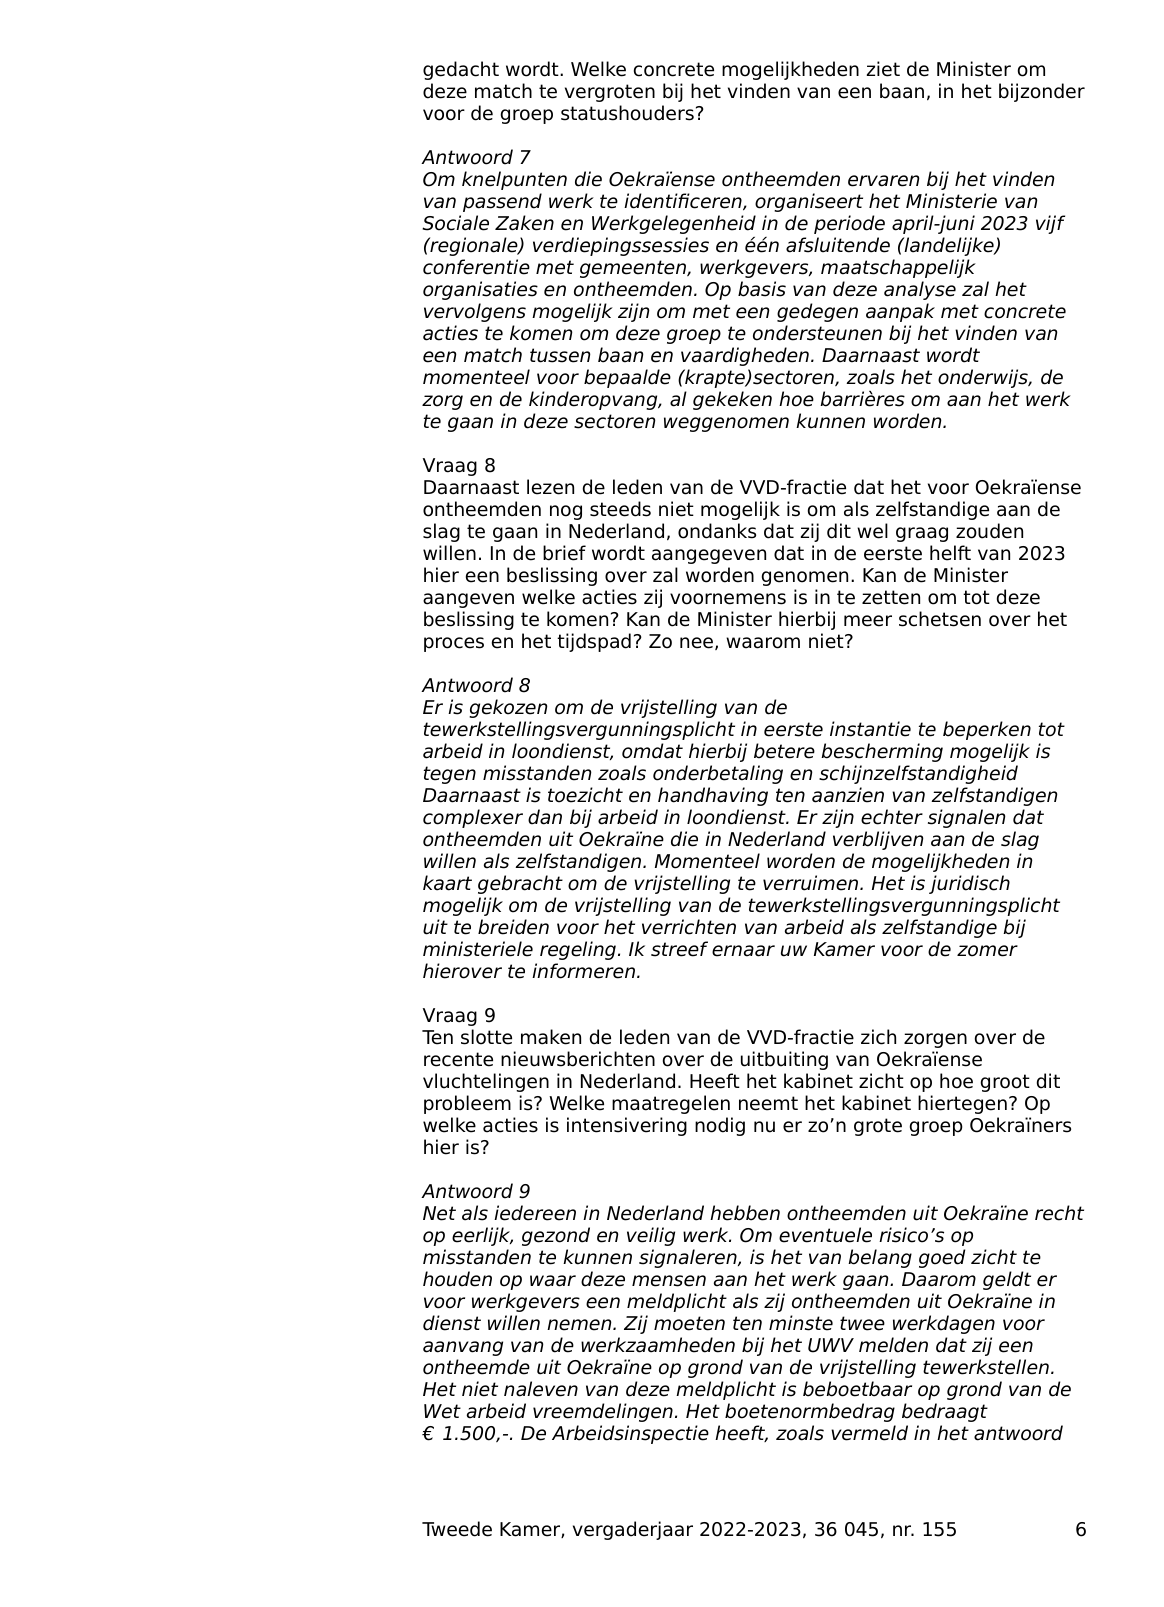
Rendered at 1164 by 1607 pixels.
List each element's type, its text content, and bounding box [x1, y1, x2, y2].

text Er is gekozen om de vrijstelling van de tewerkstellingsvergunningsplicht in eerste instantie te beperken tot arbeid in loondienst, omdat hierbij betere bescherming mogelijk is tegen misstanden zoals onderbetaling en schijnzelfstandigheid Daarnaast is toezicht en handhaving ten aanzien van zelfstandigen complexer dan bij arbeid in loondienst. Er zijn echter signalen dat ontheemden uit Oekraïne die in Nederland verblijven aan de slag willen als zelfstandigen. Momenteel worden de mogelijkheden in kaart gebracht om de vrijstelling te verruimen. Het is juridisch mogelijk om de vrijstelling van de tewerkstellingsvergunningsplicht uit te breiden voor het verrichten van arbeid als zelfstandige bij ministeriele regeling. Ik streef ernaar uw Kamer voor de zomer hierover te informeren. [422, 697, 1087, 983]
text Net als iedereen in Nederland hebben ontheemden uit Oekraïne recht op eerlijk, gezond en veilig werk. Om eventuele risico’s op misstanden te kunnen signaleren, is het van belang goed zicht te houden op waar deze mensen aan het werk gaan. Daarom geldt er voor werkgevers een meldplicht als zij ontheemden uit Oekraïne in dienst willen nemen. Zij moeten ten minste twee werkdagen voor aanvang van de werkzaamheden bij het UWV melden dat zij een ontheemde uit Oekraïne op grond van de vrijstelling tewerkstellen. Het niet naleven van deze meldplicht is beboetbaar op grond van de Wet arbeid vreemdelingen. Het boetenormbedrag bedraagt € 1.500,-. De Arbeidsinspectie heeft, zoals vermeld in het antwoord [422, 1203, 1087, 1445]
text Daarnaast lezen de leden van de VVD-fractie dat het voor Oekraïense ontheemden nog steeds niet mogelijk is om als zelfstandige aan de slag te gaan in Nederland, ondanks dat zij dit wel graag zouden willen. In de brief wordt aangegeven dat in de eerste helft van 2023 hier een beslissing over zal worden genomen. Kan de Minister aangeven welke acties zij voornemens is in te zetten om tot deze beslissing te komen? Kan de Minister hierbij meer schetsen over het proces en het tijdspad? Zo nee, waarom niet? [422, 477, 1087, 653]
text Antwoord 7 [422, 147, 1087, 169]
text Ten slotte maken de leden van de VVD-fractie zich zorgen over de recente nieuwsberichten over de uitbuiting van Oekraïense vluchtelingen in Nederland. Heeft het kabinet zicht op hoe groot dit probleem is? Welke maatregelen neemt het kabinet hiertegen? Op welke acties is intensivering nodig nu er zo’n grote groep Oekraïners hier is? [422, 1027, 1087, 1159]
text Vraag 8 [422, 455, 1087, 477]
text Om knelpunten die Oekraïense ontheemden ervaren bij het vinden van passend werk te identificeren, organiseert het Ministerie van Sociale Zaken en Werkgelegenheid in de periode april-juni 2023 vijf (regionale) verdiepingssessies en één afsluitende (landelijke) conferentie met gemeenten, werkgevers, maatschappelijk organisaties en ontheemden. Op basis van deze analyse zal het vervolgens mogelijk zijn om met een gedegen aanpak met concrete acties te komen om deze groep te ondersteunen bij het vinden van een match tussen baan en vaardigheden. Daarnaast wordt momenteel voor bepaalde (krapte)sectoren, zoals het onderwijs, de zorg en de kinderopvang, al gekeken hoe barrières om aan het werk te gaan in deze sectoren weggenomen kunnen worden. [422, 169, 1087, 433]
text gedacht wordt. Welke concrete mogelijkheden ziet de Minister om deze match te vergroten bij het vinden van een baan, in het bijzonder voor de groep statushouders? [422, 59, 1087, 125]
text Antwoord 8 [422, 675, 1087, 697]
text Vraag 9 [422, 1005, 1087, 1027]
text Antwoord 9 [422, 1181, 1087, 1203]
